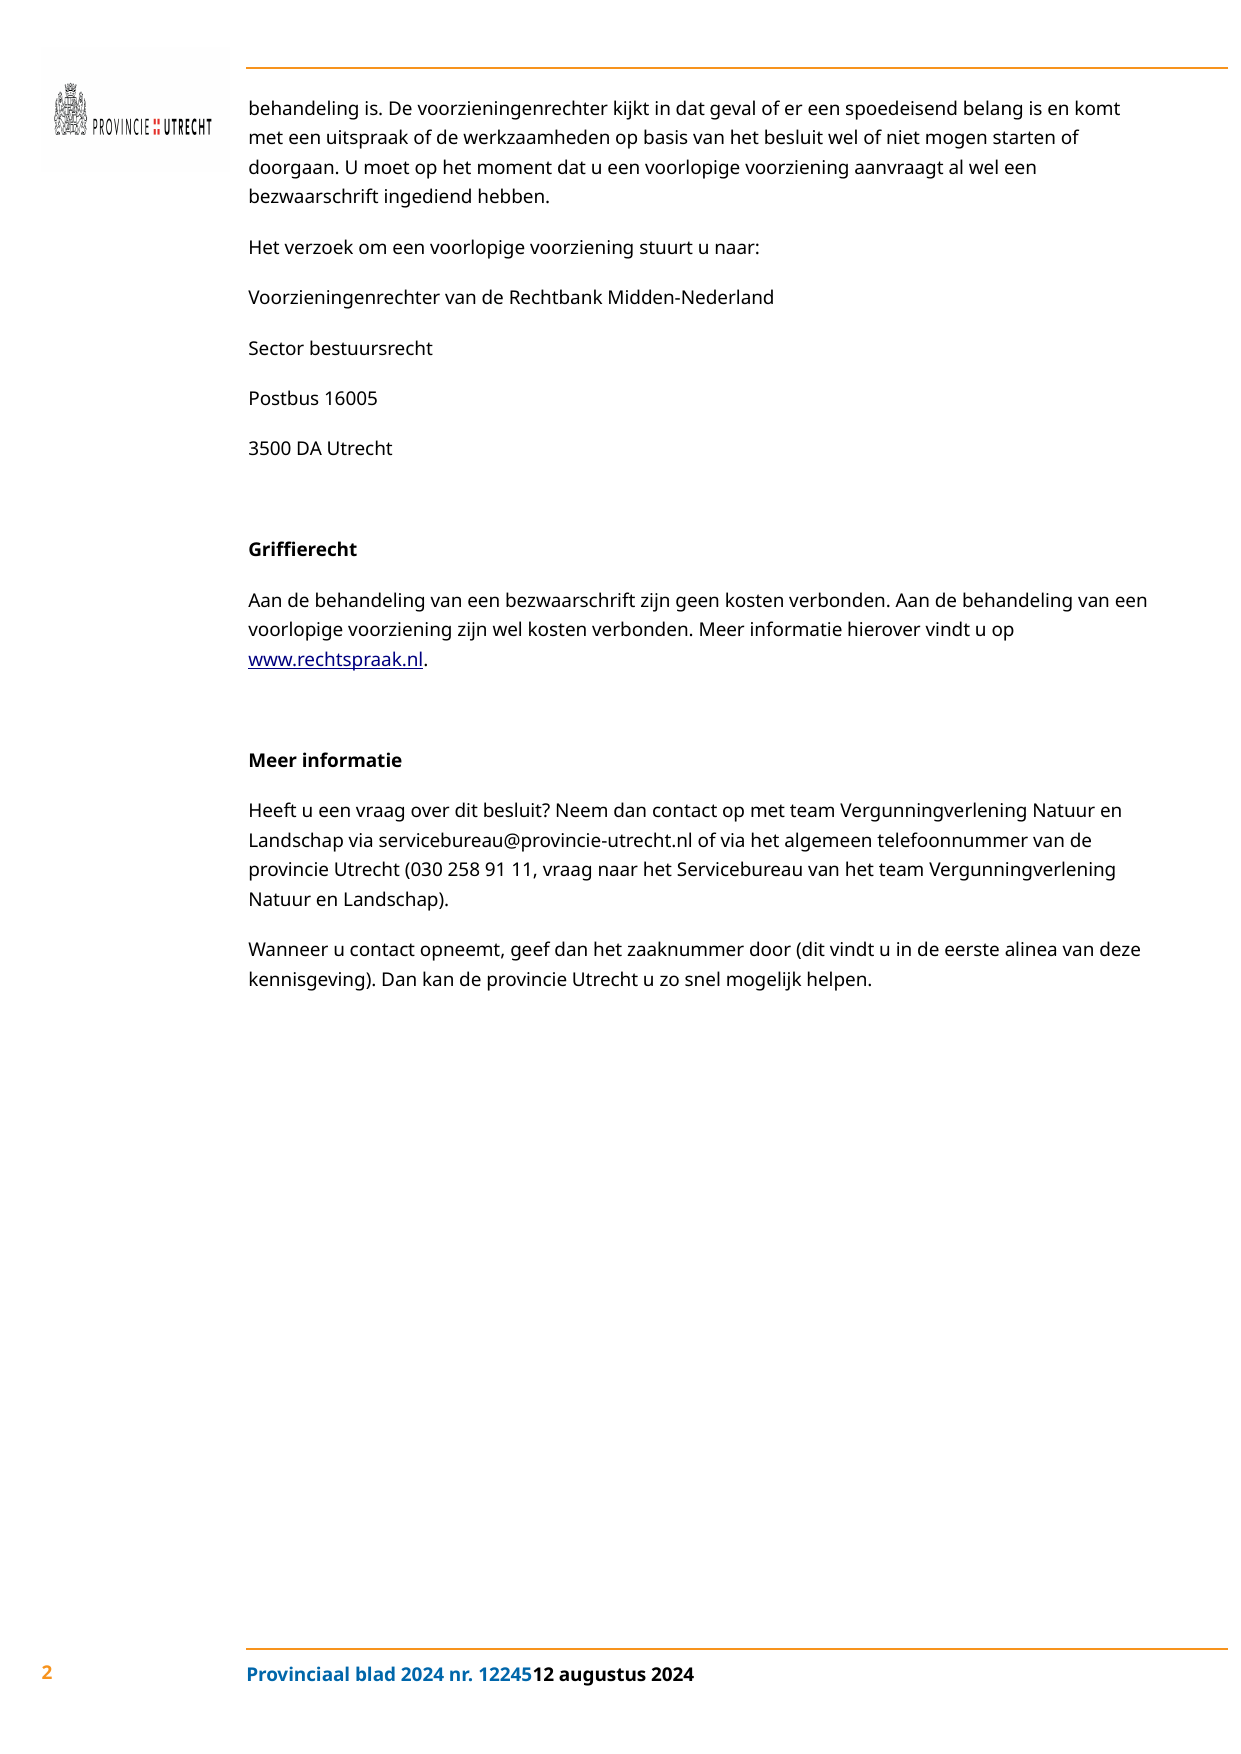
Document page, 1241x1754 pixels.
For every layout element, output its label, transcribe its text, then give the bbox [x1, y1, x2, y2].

text Heeft u een vraag over dit besluit? Neem dan contact op met team Vergunningverlening Natuur en Landschap via servicebureau@provincie-utrecht.nl of via het algemeen telefoonnummer van de provincie Utrecht (030 258 91 11, vraag naar het Servicebureau van het team Vergunningverlening Natuur en Landschap). [248, 797, 1152, 912]
text Meer informatie [248, 747, 1152, 773]
text Griffierecht [248, 536, 1152, 562]
picture [41, 47, 231, 172]
text Postbus 16005 [248, 385, 1152, 411]
text Aan de behandeling van een bezwaarschrift zijn geen kosten verbonden. Aan de behandeling van een voorlopige voorziening zijn wel kosten verbonden. Meer informatie hierover vindt u op www.rechtspraak.nl. [248, 587, 1152, 672]
text behandeling is. De voorzieningenrechter kijkt in dat geval of er een spoedeisend belang is en komt met een uitspraak of de werkzaamheden op basis van het besluit wel of niet mogen starten of doorgaan. U moet op het moment dat u een voorlopige voorziening aanvraagt al wel een bezwaarschrift ingediend hebben. [248, 95, 1152, 209]
text Voorzieningenrechter van de Rechtbank Midden-Nederland [248, 284, 1152, 310]
text Het verzoek om een voorlopige voorziening stuurt u naar: [248, 234, 1152, 260]
text Wanneer u contact opneemt, geef dan het zaaknummer door (dit vindt u in de eerste alinea van deze kennisgeving). Dan kan de provincie Utrecht u zo snel mogelijk helpen. [248, 936, 1152, 992]
text Sector bestuursrecht [248, 335, 1152, 361]
text 3500 DA Utrecht [248, 436, 1152, 461]
